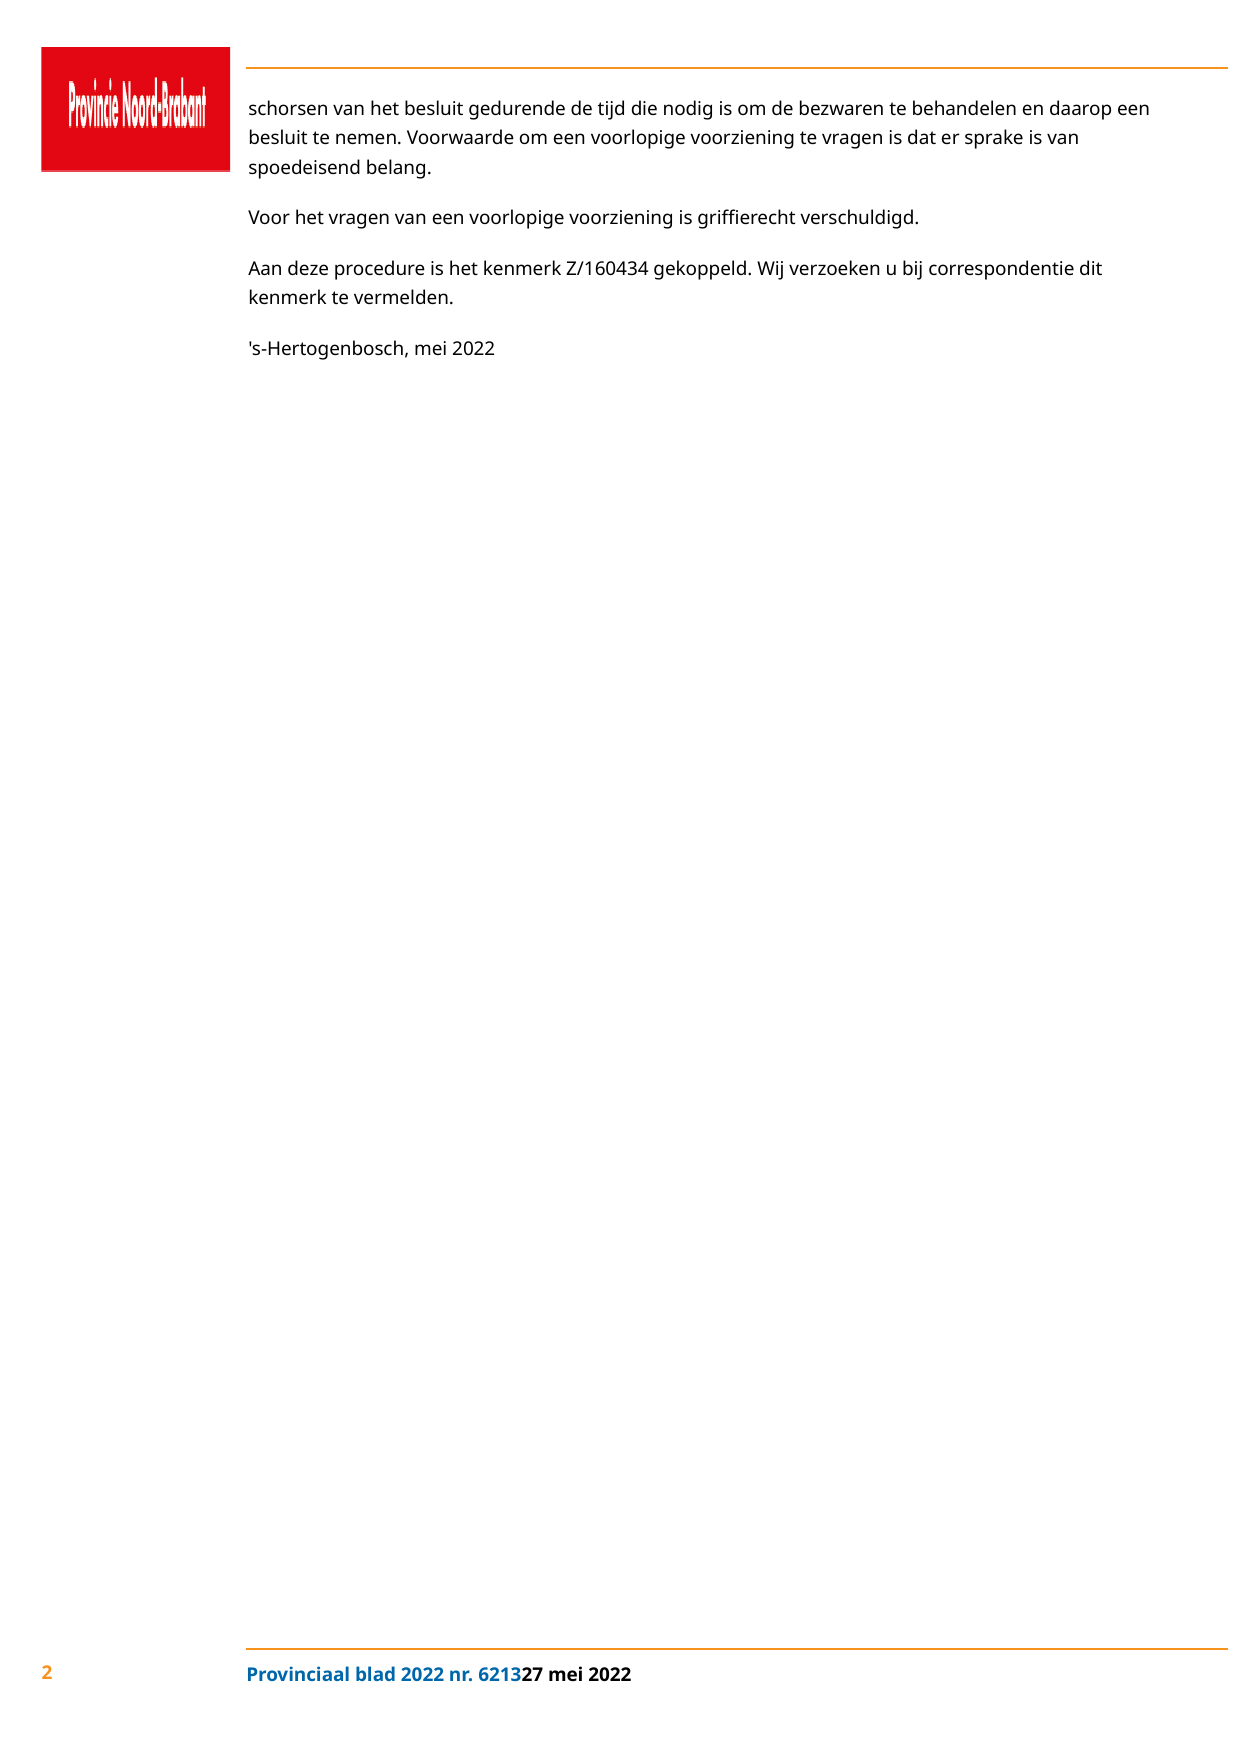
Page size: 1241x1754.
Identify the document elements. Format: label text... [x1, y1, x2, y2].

text 's-Hertogenbosch, mei 2022 [248, 335, 1152, 361]
picture [41, 47, 231, 172]
text Aan deze procedure is het kenmerk Z/160434 gekoppeld. Wij verzoeken u bij correspondentie dit kenmerk te vermelden. [248, 255, 1152, 310]
text schorsen van het besluit gedurende de tijd die nodig is om de bezwaren te behandelen en daarop een besluit te nemen. Voorwaarde om een voorlopige voorziening te vragen is dat er sprake is van spoedeisend belang. [248, 95, 1152, 180]
text Voor het vragen van een voorlopige voorziening is griffierecht verschuldigd. [248, 204, 1152, 230]
